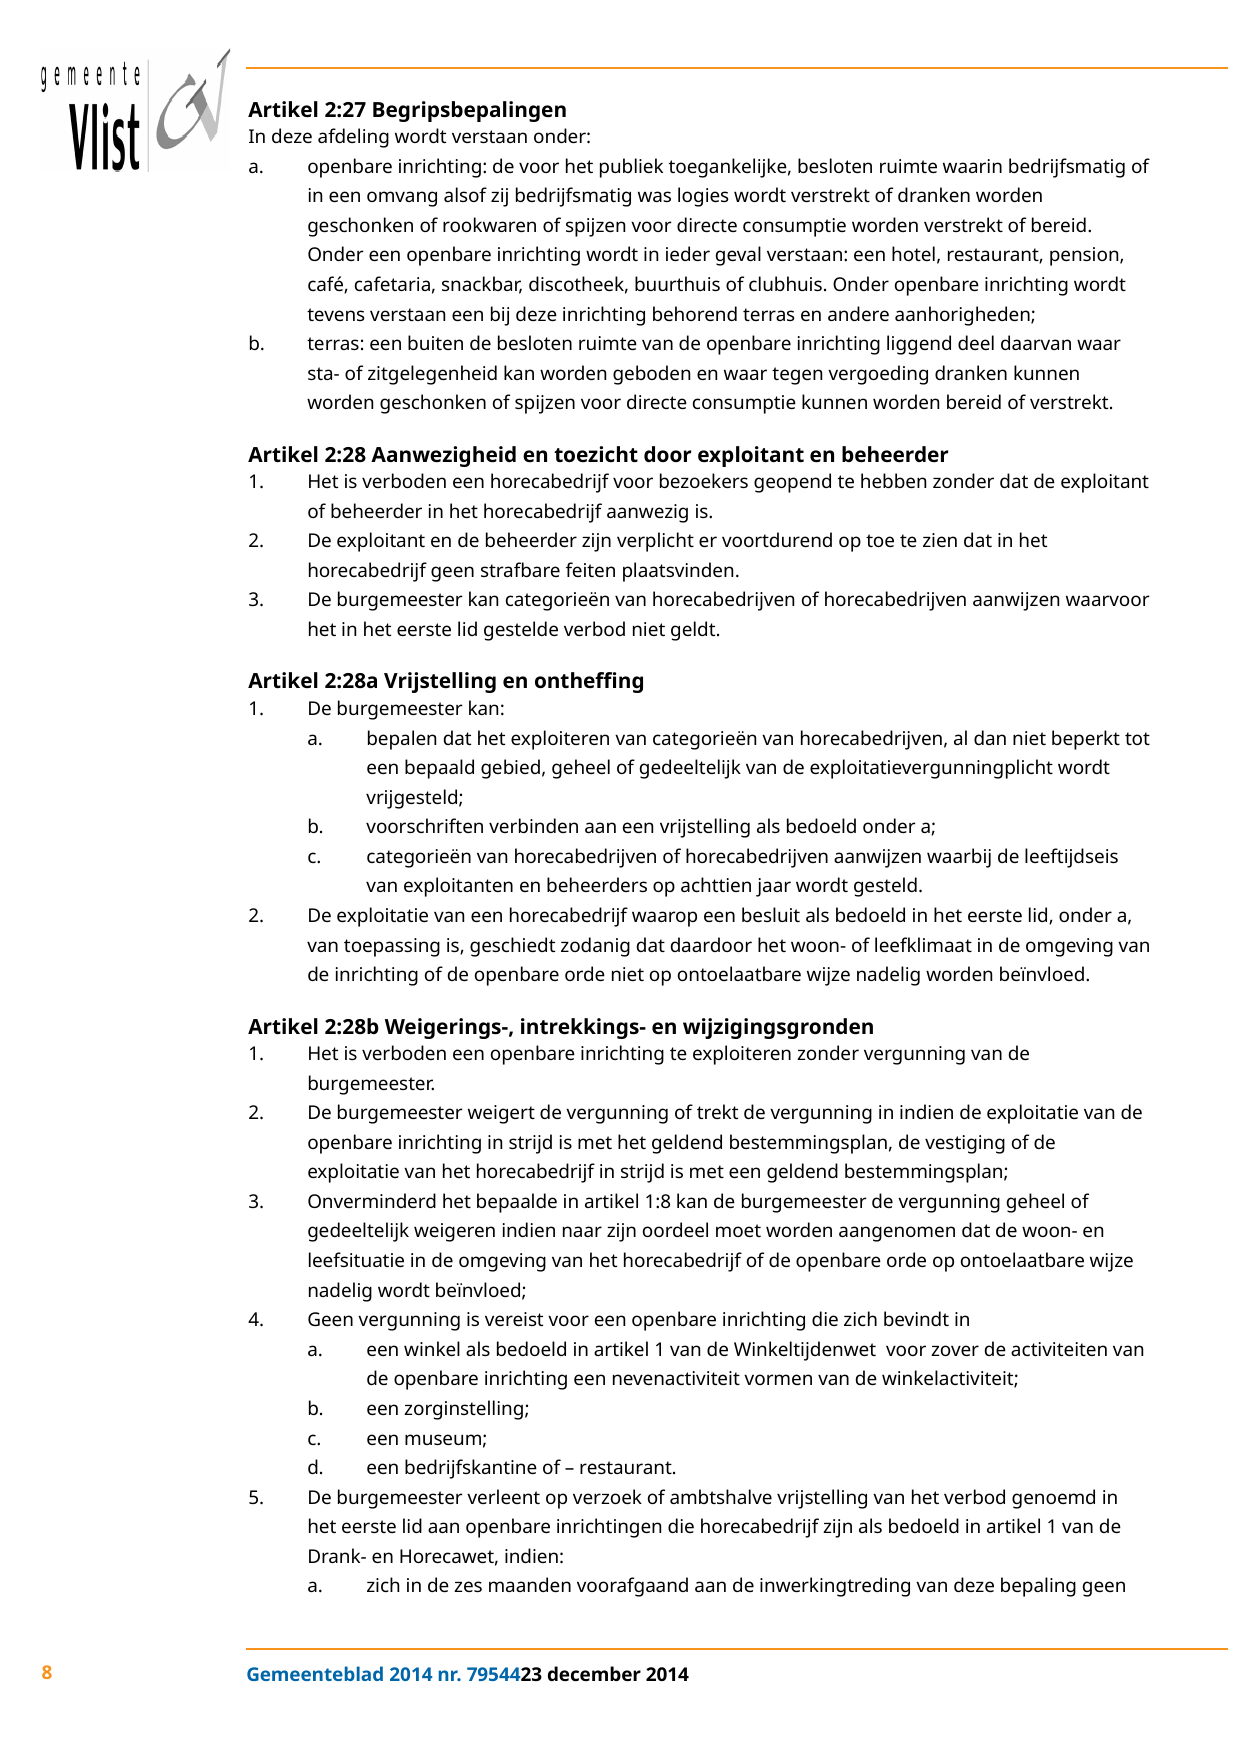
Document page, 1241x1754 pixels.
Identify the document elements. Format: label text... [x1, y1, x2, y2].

list bepalen dat het exploiteren van categorieën van horecabedrijven, al dan niet beperkt tot een bepaald gebied, geheel of gedeeltelijk van de exploitatievergunningplicht wordt vrijgesteld; [307, 725, 1152, 809]
text Artikel 2:28b Weigerings-, intrekkings- en wijzigingsgronden [248, 1012, 1152, 1040]
list een zorginstelling; [307, 1395, 1152, 1421]
list De burgemeester weigert de vergunning of trekt de vergunning in indien de exploitatie van de openbare inrichting in strijd is met het geldend bestemmingsplan, de vestiging of de exploitatie van het horecabedrijf in strijd is met een geldend bestemmingsplan; [248, 1099, 1152, 1184]
list een bedrijfskantine of – restaurant. [307, 1454, 1152, 1480]
list terras: een buiten de besloten ruimte van de openbare inrichting liggend deel daarvan waar sta- of zitgelegenheid kan worden geboden en waar tegen vergoeding dranken kunnen worden geschonken of spijzen voor directe consumptie kunnen worden bereid of verstrekt. [248, 330, 1152, 415]
list De burgemeester kan: [248, 695, 1152, 721]
list een winkel als bedoeld in artikel 1 van de Winkeltijdenwet voor zover de activiteiten van de openbare inrichting een nevenactiviteit vormen van de winkelactiviteit; [307, 1336, 1152, 1391]
text In deze afdeling wordt verstaan onder: [248, 123, 1152, 149]
list een museum; [307, 1425, 1152, 1451]
list De burgemeester kan categorieën van horecabedrijven of horecabedrijven aanwijzen waarvoor het in het eerste lid gestelde verbod niet geldt. [248, 587, 1152, 642]
list De exploitatie van een horecabedrijf waarop een besluit als bedoeld in het eerste lid, onder a, van toepassing is, geschiedt zodanig dat daardoor het woon- of leefklimaat in de omgeving van de inrichting of de openbare orde niet op ontoelaatbare wijze nadelig worden beïnvloed. [248, 902, 1152, 987]
list De exploitant en de beheerder zijn verplicht er voortdurend op toe te zien dat in het horecabedrijf geen strafbare feiten plaatsvinden. [248, 527, 1152, 583]
list Onverminderd het bepaalde in artikel 1:8 kan de burgemeester de vergunning geheel of gedeeltelijk weigeren indien naar zijn oordeel moet worden aangenomen dat de woon- en leefsituatie in de omgeving van het horecabedrijf of de openbare orde op ontoelaatbare wijze nadelig wordt beïnvloed; [248, 1188, 1152, 1303]
list De burgemeester verleent op verzoek of ambtshalve vrijstelling van het verbod genoemd in het eerste lid aan openbare inrichtingen die horecabedrijf zijn als bedoeld in artikel 1 van de Drank- en Horecawet, indien: [248, 1484, 1152, 1569]
list openbare inrichting: de voor het publiek toegankelijke, besloten ruimte waarin bedrijfsmatig of in een omvang alsof zij bedrijfsmatig was logies wordt verstrekt of dranken worden geschonken of rookwaren of spijzen voor directe consumptie worden verstrekt of bereid. Onder een openbare inrichting wordt in ieder geval verstaan: een hotel, restaurant, pension, café, cafetaria, snackbar, discotheek, buurthuis of clubhuis. Onder openbare inrichting wordt tevens verstaan een bij deze inrichting behorend terras en andere aanhorigheden; [248, 153, 1152, 326]
list zich in de zes maanden voorafgaand aan de inwerkingtreding van deze bepaling geen [307, 1573, 1152, 1598]
list voorschriften verbinden aan een vrijstelling als bedoeld onder a; [307, 813, 1152, 839]
list Het is verboden een horecabedrijf voor bezoekers geopend te hebben zonder dat de exploitant of beheerder in het horecabedrijf aanwezig is. [248, 468, 1152, 524]
text Artikel 2:28a Vrijstelling en ontheffing [248, 667, 1152, 695]
text Artikel 2:28 Aanwezigheid en toezicht door exploitant en beheerder [248, 440, 1152, 468]
list Geen vergunning is vereist voor een openbare inrichting die zich bevindt in [248, 1306, 1152, 1332]
picture [41, 47, 231, 172]
list Het is verboden een openbare inrichting te exploiteren zonder vergunning van de burgemeester. [248, 1040, 1152, 1096]
list categorieën van horecabedrijven of horecabedrijven aanwijzen waarbij de leeftijdseis van exploitanten en beheerders op achttien jaar wordt gesteld. [307, 843, 1152, 898]
text Artikel 2:27 Begripsbepalingen [248, 95, 1152, 123]
